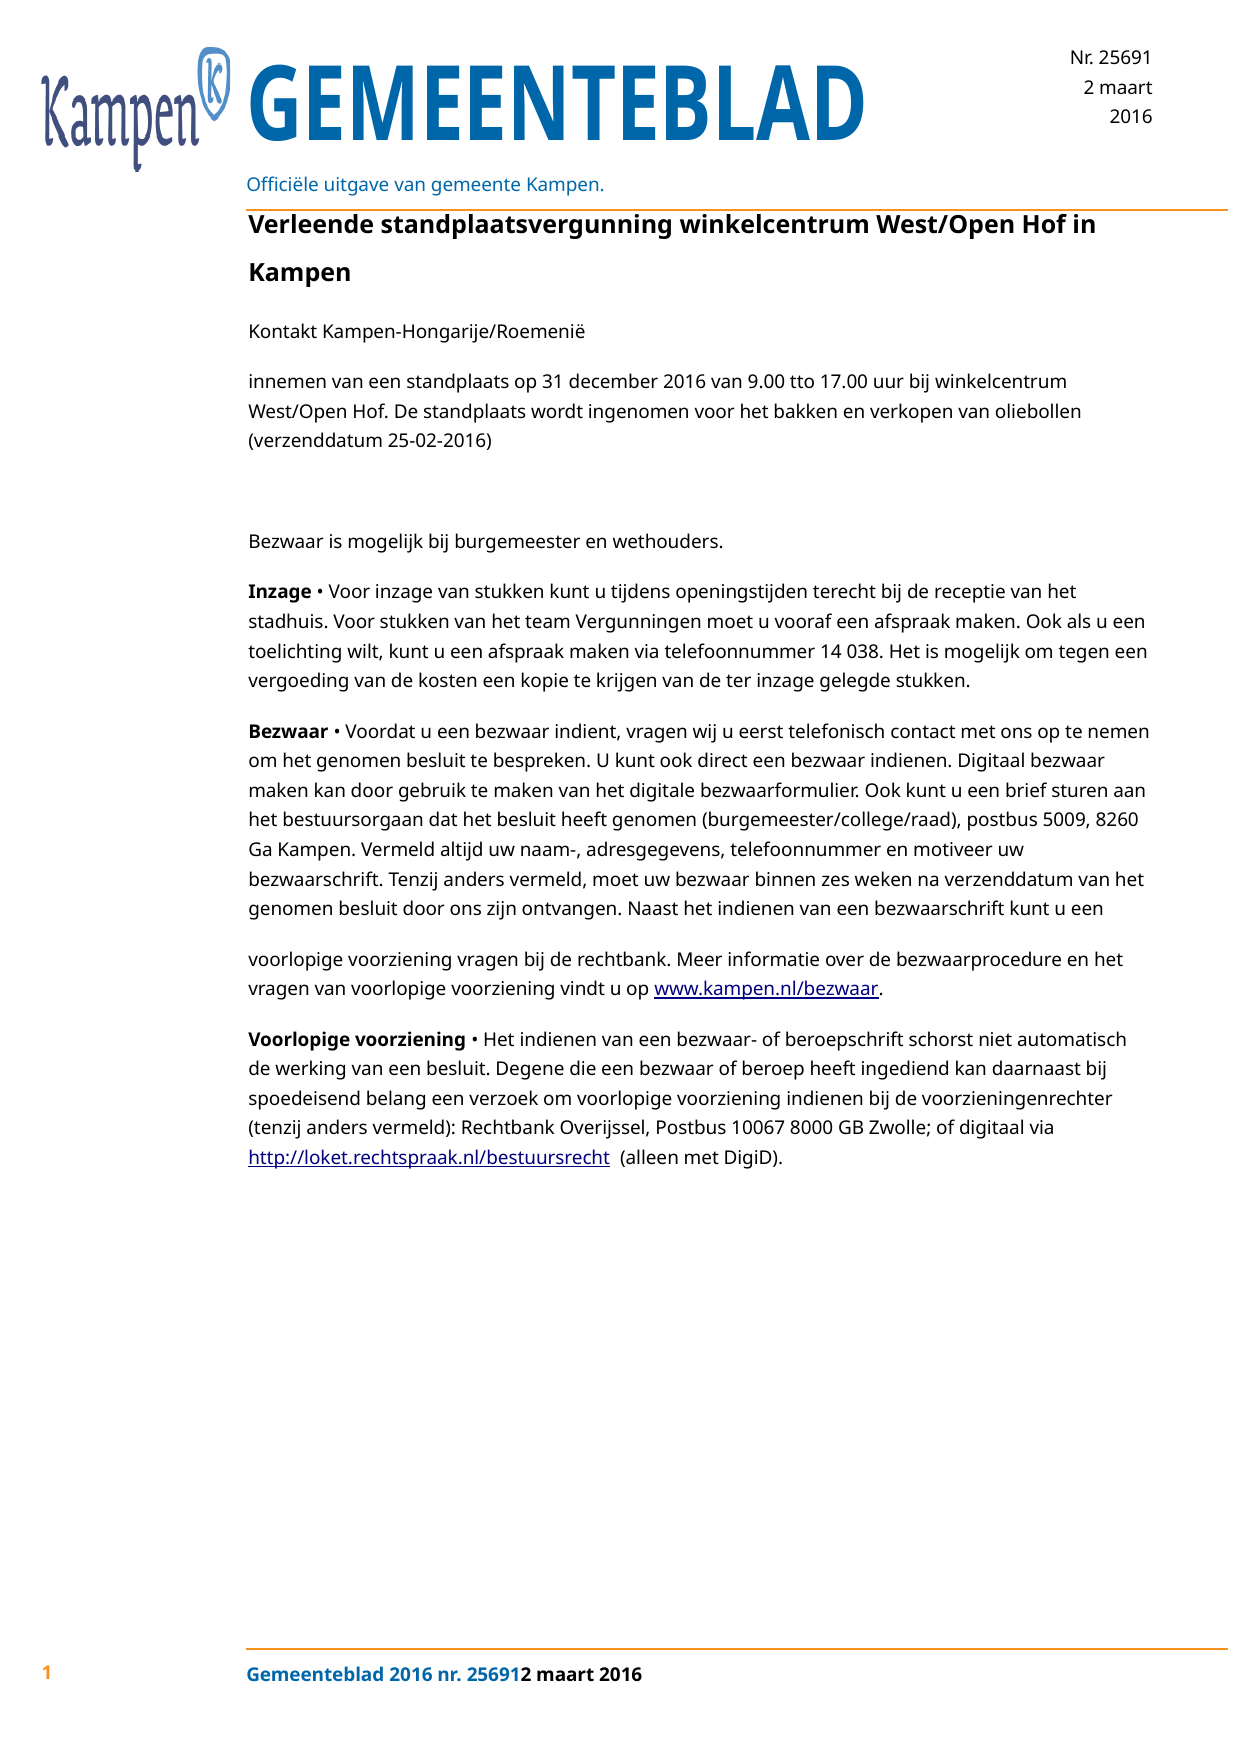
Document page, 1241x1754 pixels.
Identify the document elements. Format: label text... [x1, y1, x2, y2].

text innemen van een standplaats op 31 december 2016 van 9.00 tto 17.00 uur bij winkelcentrum West/Open Hof. De standplaats wordt ingenomen voor het bakken en verkopen van oliebollen (verzenddatum 25-02-2016) [248, 368, 1152, 453]
text Bezwaar is mogelijk bij burgemeester en wethouders. [248, 528, 1152, 554]
picture [41, 47, 231, 172]
text Kontakt Kampen-Hongarije/Roemenië [248, 318, 1152, 344]
text voorlopige voorziening vragen bij de rechtbank. Meer informatie over de bezwaarprocedure en het vragen van voorlopige voorziening vindt u op www.kampen.nl/bezwaar. [248, 946, 1152, 1001]
text Bezwaar • Voordat u een bezwaar indient, vragen wij u eerst telefonisch contact met ons op te nemen om het genomen besluit te bespreken. U kunt ook direct een bezwaar indienen. Digitaal bezwaar maken kan door gebruik te maken van het digitale bezwaarformulier. Ook kunt u een brief sturen aan het bestuursorgaan dat het besluit heeft genomen (burgemeester/college/raad), postbus 5009, 8260 Ga Kampen. Vermeld altijd uw naam-, adresgegevens, telefoonnummer en motiveer uw bezwaarschrift. Tenzij anders vermeld, moet uw bezwaar binnen zes weken na verzenddatum van het genomen besluit door ons zijn ontvangen. Naast het indienen van een bezwaarschrift kunt u een [248, 718, 1152, 921]
text Inzage • Voor inzage van stukken kunt u tijdens openingstijden terecht bij de receptie van het stadhuis. Voor stukken van het team Vergunningen moet u vooraf een afspraak maken. Ook als u een toelichting wilt, kunt u een afspraak maken via telefoonnummer 14 038. Het is mogelijk om tegen een vergoeding van de kosten een kopie te krijgen van de ter inzage gelegde stukken. [248, 579, 1152, 693]
text Voorlopige voorziening • Het indienen van een bezwaar- of beroepschrift schorst niet automatisch de werking van een besluit. Degene die een bezwaar of beroep heeft ingediend kan daarnaast bij spoedeisend belang een verzoek om voorlopige voorziening indienen bij de voorzieningenrechter (tenzij anders vermeld): Rechtbank Overijssel, Postbus 10067 8000 GB Zwolle; of digitaal via http://loket.rechtspraak.nl/bestuursrecht (alleen met DigiD). [248, 1026, 1152, 1170]
text Verleende standplaatsvergunning winkelcentrum West/Open Hof in Kampen [248, 211, 1152, 288]
